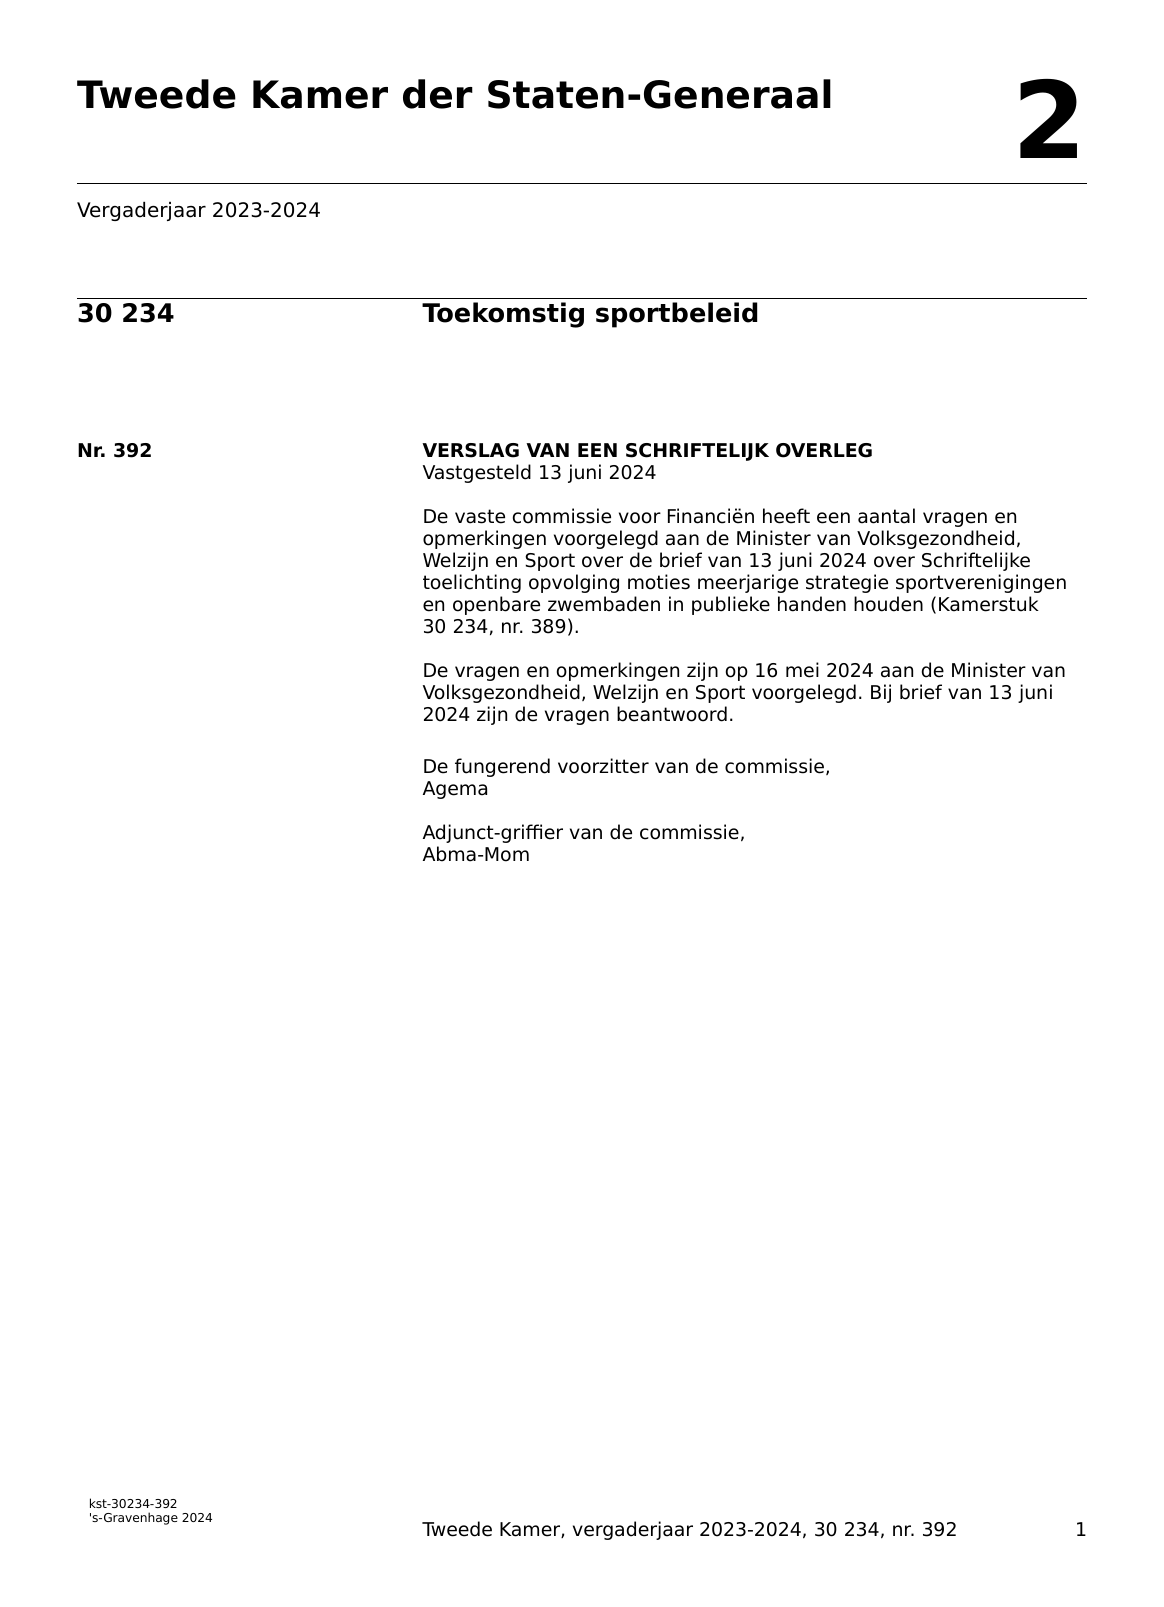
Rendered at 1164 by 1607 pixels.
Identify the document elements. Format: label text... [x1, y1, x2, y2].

text Vastgesteld 13 juni 2024 [422, 462, 1087, 484]
text De vaste commissie voor Financiën heeft een aantal vragen en opmerkingen voorgelegd aan de Minister van Volksgezondheid, Welzijn en Sport over de brief van 13 juni 2024 over Schriftelijke toelichting opvolging moties meerjarige strategie sportverenigingen en openbare zwembaden in publieke handen houden (Kamerstuk 30 234, nr. 389). [422, 506, 1087, 638]
table_header Tweede Kamer der Staten-Generaal [77, 59, 886, 183]
text 's-Gravenhage 2024 [88, 1511, 323, 1525]
text De fungerend voorzitter van de commissie, Agema [422, 756, 1087, 800]
text De vragen en opmerkingen zijn op 16 mei 2024 aan de Minister van Volksgezondheid, Welzijn en Sport voorgelegd. Bij brief van 13 juni 2024 zijn de vragen beantwoord. [422, 660, 1087, 726]
table_cell Vergaderjaar 2023-2024 [77, 184, 1087, 298]
text Adjunct-griffier van de commissie, Abma-Mom [422, 822, 1087, 866]
table_header 2 [886, 59, 1087, 183]
text kst-30234-392 [88, 1497, 323, 1511]
subtitle 30 234 Toekomstig sportbeleid [77, 299, 1087, 329]
subtitle Nr. 392 VERSLAG VAN EEN SCHRIFTELIJK OVERLEG [77, 440, 1087, 462]
